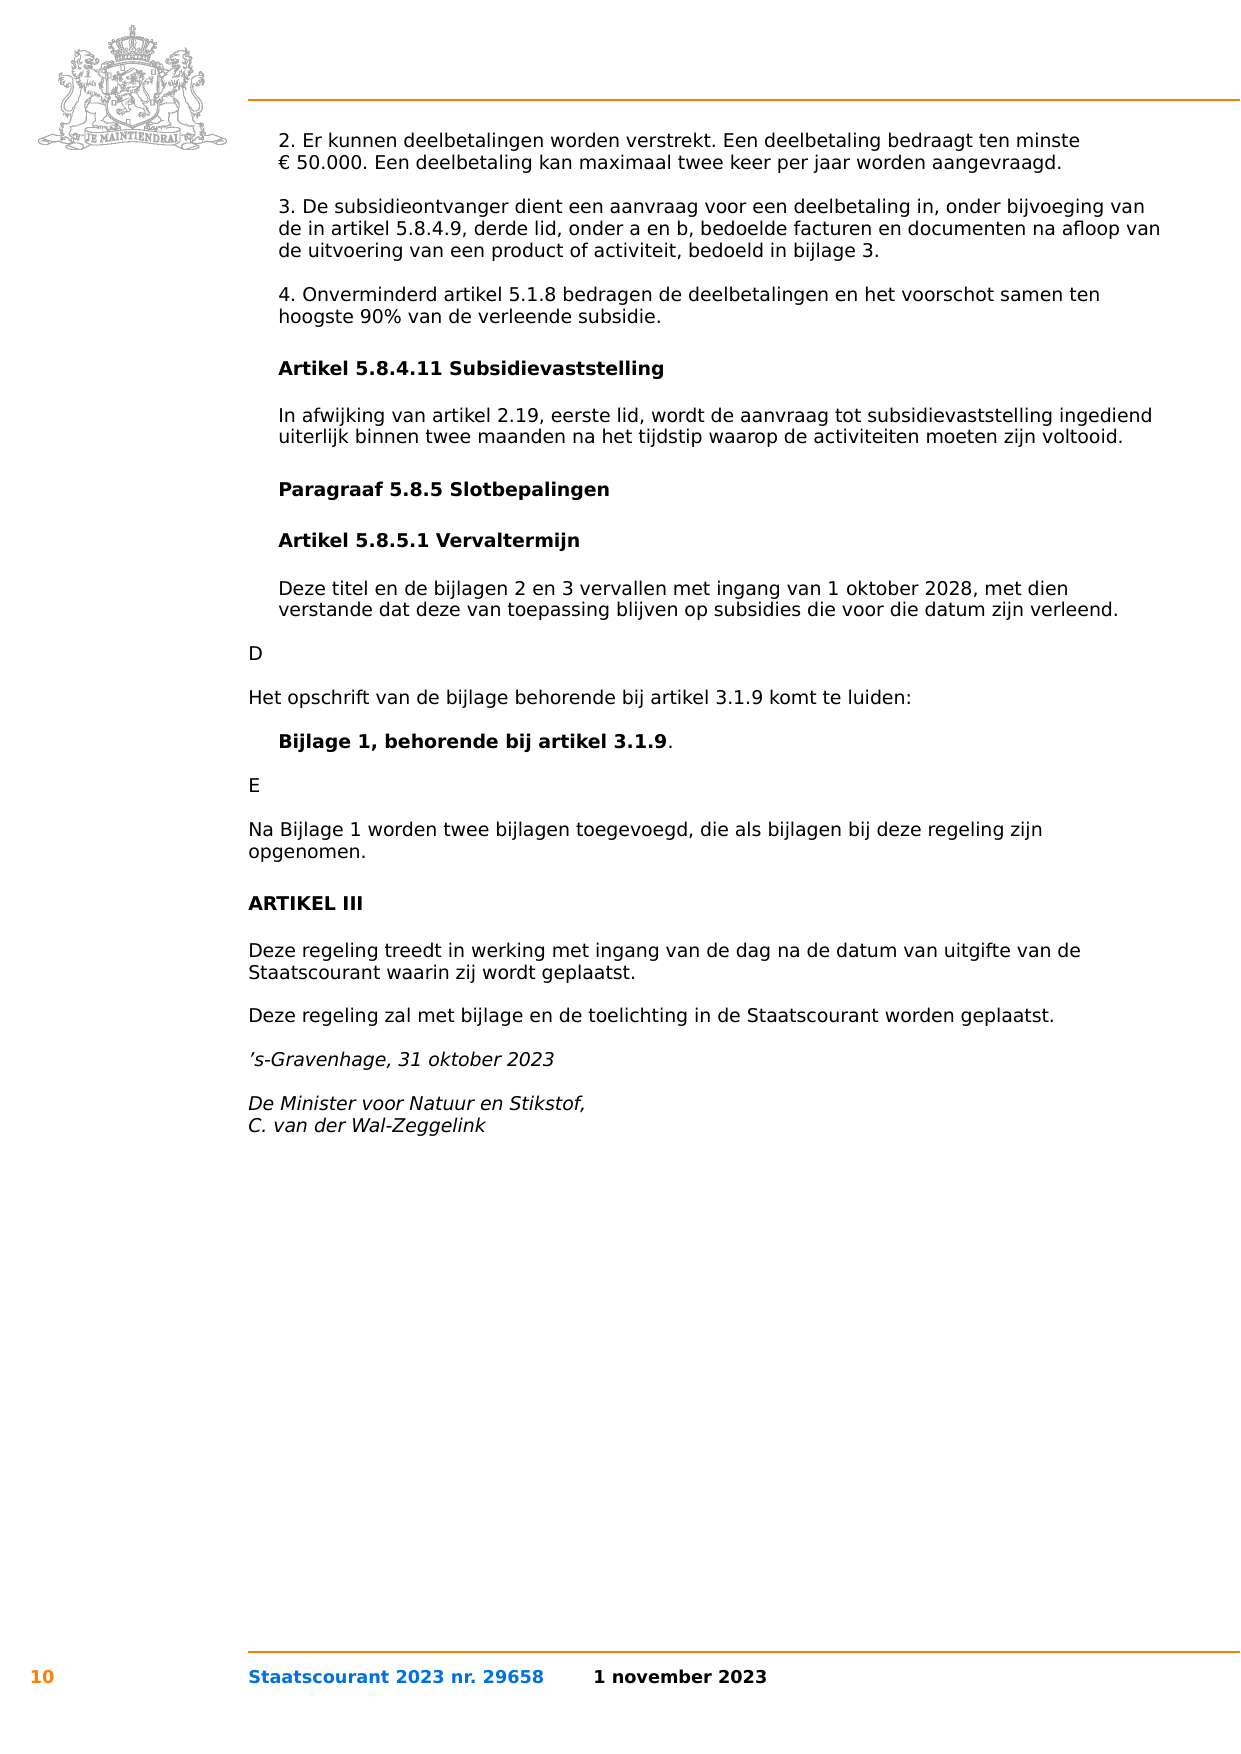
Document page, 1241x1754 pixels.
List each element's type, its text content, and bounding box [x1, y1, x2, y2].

subtitle Paragraaf 5.8.5 Slotbepalingen [278, 478, 1163, 500]
subtitle ARTIKEL III [248, 893, 1163, 914]
text Het opschrift van de bijlage behorende bij artikel 3.1.9 komt te luiden: [248, 687, 1163, 709]
text In afwijking van artikel 2.19, eerste lid, wordt de aanvraag tot subsidievaststelling ingediend uiterlijk binnen twee maanden na het tijdstip waarop de activiteiten moeten zijn voltooid. [278, 404, 1163, 448]
text D [248, 643, 1163, 665]
picture [38, 25, 227, 150]
text 3. De subsidieontvanger dient een aanvraag voor een deelbetaling in, onder bijvoeging van de in artikel 5.8.4.9, derde lid, onder a en b, bedoelde facturen en documenten na afloop van de uitvoering van een product of activiteit, bedoeld in bijlage 3. [278, 196, 1163, 262]
text Deze regeling zal met bijlage en de toelichting in de Staatscourant worden geplaatst. [248, 1005, 1163, 1027]
text Bijlage 1, behorende bij artikel 3.1.9. [278, 731, 1163, 753]
subtitle Artikel 5.8.5.1 Vervaltermijn [278, 530, 1163, 552]
text Deze titel en de bijlagen 2 en 3 vervallen met ingang van 1 oktober 2028, met dien verstande dat deze van toepassing blijven op subsidies die voor die datum zijn verleend. [278, 577, 1163, 621]
text 4. Onverminderd artikel 5.1.8 bedragen de deelbetalingen en het voorschot samen ten hoogste 90% van de verleende subsidie. [278, 283, 1163, 327]
text 2. Er kunnen deelbetalingen worden verstrekt. Een deelbetaling bedraagt ten minste € 50.000. Een deelbetaling kan maximaal twee keer per jaar worden aangevraagd. [278, 130, 1163, 174]
text Na Bijlage 1 worden twee bijlagen toegevoegd, die als bijlagen bij deze regeling zijn opgenomen. [248, 819, 1163, 863]
text De Minister voor Natuur en Stikstof, C. van der Wal-Zeggelink [248, 1093, 1163, 1137]
text E [248, 775, 1163, 797]
text ’s-Gravenhage, 31 oktober 2023 [248, 1049, 1163, 1071]
text Deze regeling treedt in werking met ingang van de dag na de datum van uitgifte van de Staatscourant waarin zij wordt geplaatst. [248, 939, 1163, 983]
subtitle Artikel 5.8.4.11 Subsidievaststelling [278, 357, 1163, 379]
